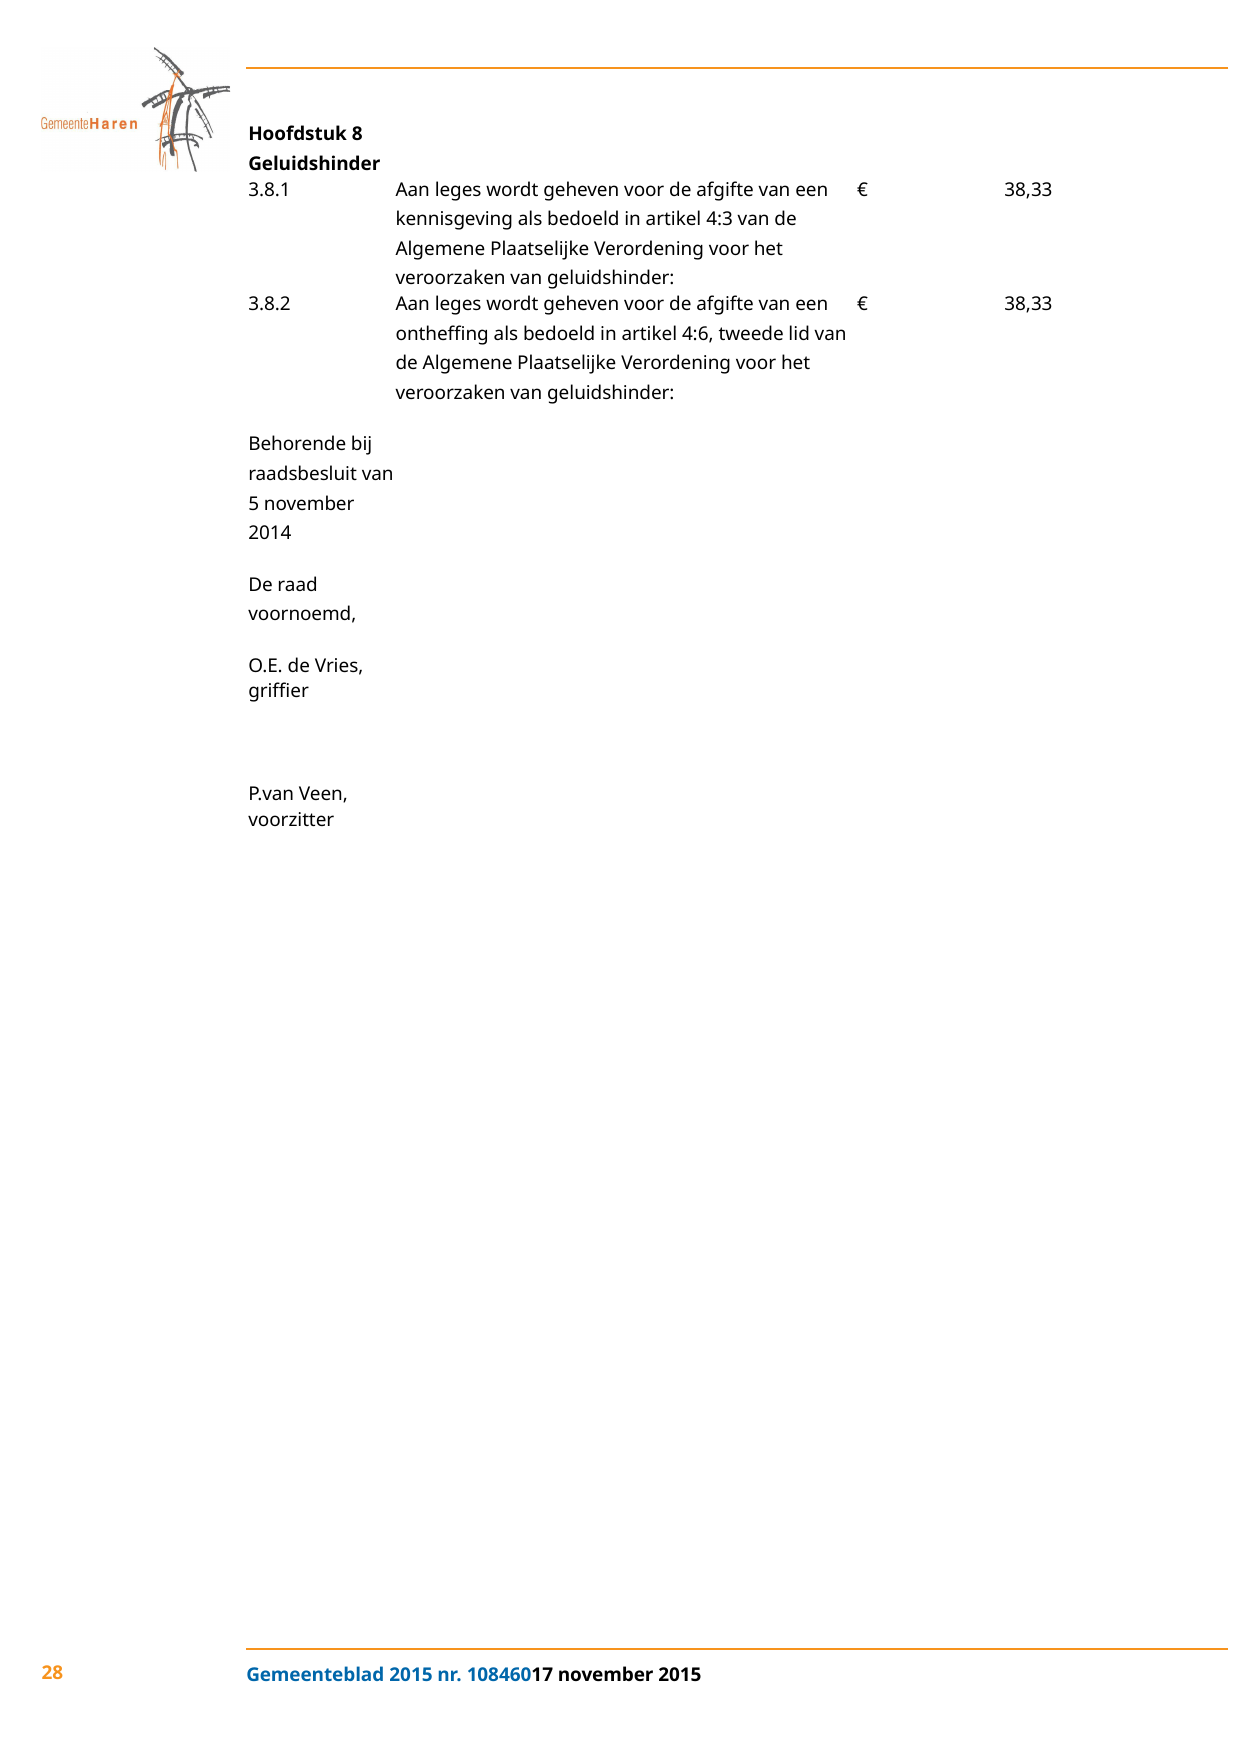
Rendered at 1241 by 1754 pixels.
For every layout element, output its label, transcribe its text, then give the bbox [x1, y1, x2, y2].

table_cell [395, 626, 857, 652]
table_cell 3.8.1 [248, 176, 395, 290]
table_cell [857, 703, 1004, 729]
table_cell [395, 729, 857, 755]
table_cell voorzitter [248, 806, 395, 832]
picture [41, 47, 231, 172]
table_cell O.E. de Vries, [248, 652, 395, 677]
table_cell [395, 755, 857, 780]
table_cell [857, 729, 1004, 755]
table_cell [1004, 678, 1152, 703]
table_cell [248, 545, 395, 571]
table_cell Aan leges wordt geheven voor de afgifte van een ontheffing als bedoeld in artikel 4:6, tweede lid van de Algemene Plaatselijke Verordening voor het veroorzaken van geluidshinder: [395, 290, 857, 405]
table_cell € [857, 290, 1004, 405]
table_cell [1004, 652, 1152, 677]
table_cell [1004, 780, 1152, 806]
table_cell 3.8.2 [248, 290, 395, 405]
table_cell [1004, 95, 1152, 121]
table_cell [395, 652, 857, 677]
table_cell [857, 626, 1004, 652]
table_cell [1004, 626, 1152, 652]
table_cell [395, 571, 857, 626]
table_cell [1004, 729, 1152, 755]
table_cell [1004, 545, 1152, 571]
table_cell [248, 729, 395, 755]
table_cell [395, 431, 857, 545]
table_cell [395, 95, 857, 121]
table_cell [857, 678, 1004, 703]
table_cell [857, 755, 1004, 780]
table_cell [248, 405, 395, 431]
table_cell [857, 652, 1004, 677]
table_cell € [857, 176, 1004, 290]
table_cell [395, 121, 857, 176]
table_cell [248, 95, 395, 121]
table_cell Aan leges wordt geheven voor de afgifte van een kennisgeving als bedoeld in artikel 4:3 van de Algemene Plaatselijke Verordening voor het veroorzaken van geluidshinder: [395, 176, 857, 290]
table_cell [857, 806, 1004, 832]
table_cell P.van Veen, [248, 780, 395, 806]
table_cell [857, 571, 1004, 626]
table_cell [1004, 755, 1152, 780]
table_cell [857, 780, 1004, 806]
table_cell [1004, 806, 1152, 832]
table_cell 38,33 [1004, 290, 1152, 405]
table_cell [395, 678, 857, 703]
table_cell [857, 95, 1004, 121]
table_cell [248, 626, 395, 652]
table_cell Behorende bij raadsbesluit van 5 november 2014 [248, 431, 395, 545]
table_cell [395, 405, 857, 431]
table_cell [395, 703, 857, 729]
table_cell [857, 431, 1004, 545]
table_cell [1004, 703, 1152, 729]
table_cell [857, 121, 1004, 176]
table_cell [395, 545, 857, 571]
table_cell [1004, 405, 1152, 431]
table_cell [395, 806, 857, 832]
table_cell Hoofdstuk 8 Geluidshinder [248, 121, 395, 176]
table_cell [248, 703, 395, 729]
table_cell [857, 545, 1004, 571]
table_cell De raad voornoemd, [248, 571, 395, 626]
table_cell griffier [248, 678, 395, 703]
table_cell [857, 405, 1004, 431]
table_cell 38,33 [1004, 176, 1152, 290]
table_cell [248, 755, 395, 780]
table_cell [395, 780, 857, 806]
